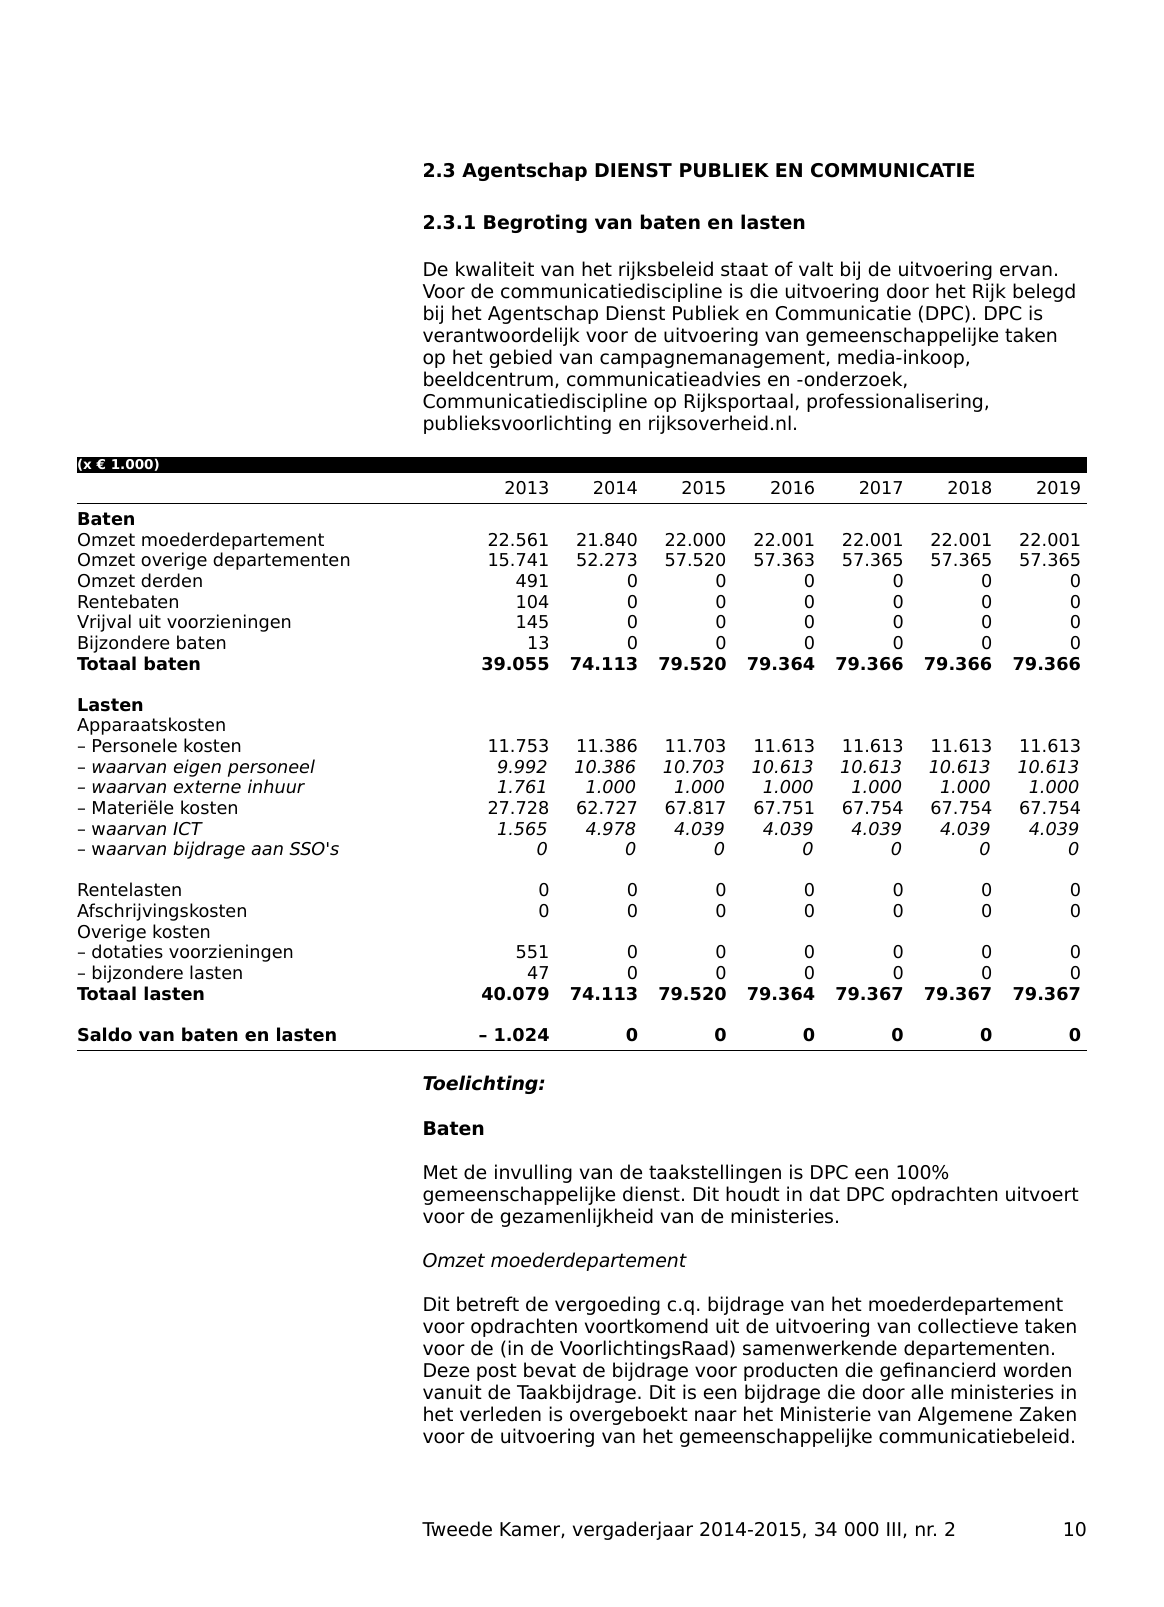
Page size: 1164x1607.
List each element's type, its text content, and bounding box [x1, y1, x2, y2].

table_cell 0 [732, 1025, 821, 1050]
table_cell 22.000 [644, 530, 732, 550]
table_cell Lasten [77, 695, 466, 715]
table_cell 11.703 [644, 736, 732, 757]
table_header (x € 1.000) [77, 457, 1087, 472]
table_cell [644, 1004, 732, 1025]
table_cell 57.520 [644, 550, 732, 571]
table_cell 52.273 [555, 550, 644, 571]
table_cell 57.365 [998, 550, 1087, 571]
table_cell 4.978 [555, 819, 644, 839]
table_cell 2017 [821, 473, 909, 503]
table_cell 11.753 [466, 736, 555, 757]
table_cell 0 [732, 901, 821, 922]
table_cell 0 [998, 839, 1087, 860]
table_cell [644, 860, 732, 880]
table_cell [998, 860, 1087, 880]
table_cell 0 [466, 839, 555, 860]
table_cell 0 [732, 633, 821, 653]
table_cell 11.613 [821, 736, 909, 757]
text De kwaliteit van het rijksbeleid staat of valt bij de uitvoering ervan. Voor de communicatiediscipline is die uitvoering door het Rijk belegd bij het Agentschap Dienst Publiek en Communicatie (DPC). DPC is verantwoordelijk voor de uitvoering van gemeenschappelijke taken op het gebied van campagnemanagement, media-inkoop, beeldcentrum, communicatieadvies en -onderzoek, Communicatiediscipline op Rijksportaal, professionalisering, publieksvoorlichting en rijksoverheid.nl. [422, 259, 1087, 435]
table_cell 22.001 [909, 530, 998, 550]
subtitle Baten [422, 1117, 1087, 1139]
table_cell 0 [644, 612, 732, 633]
table_cell 57.363 [732, 550, 821, 571]
table_cell [732, 674, 821, 695]
table_cell 74.113 [555, 654, 644, 674]
table_cell 2015 [644, 473, 732, 503]
table_cell 0 [821, 963, 909, 983]
table_cell Totaal lasten [77, 984, 466, 1004]
table_cell 145 [466, 612, 555, 633]
table_cell 0 [644, 1025, 732, 1050]
table_cell [555, 674, 644, 695]
table_cell 10.613 [821, 757, 909, 777]
table_cell 0 [555, 963, 644, 983]
table_cell 0 [909, 592, 998, 612]
table_cell 27.728 [466, 798, 555, 818]
table_cell 1.000 [644, 777, 732, 798]
table_cell [909, 715, 998, 736]
table_cell [998, 922, 1087, 942]
table_cell 0 [732, 963, 821, 983]
table_cell 0 [998, 942, 1087, 963]
table_cell [466, 860, 555, 880]
table_cell Omzet moederdepartement [77, 530, 466, 550]
table_cell Totaal baten [77, 654, 466, 674]
table_cell [555, 715, 644, 736]
table_cell [909, 674, 998, 695]
table_cell [644, 715, 732, 736]
table_cell Bijzondere baten [77, 633, 466, 653]
table_cell 0 [821, 880, 909, 901]
table_cell 4.039 [998, 819, 1087, 839]
table_cell 10.703 [644, 757, 732, 777]
table_cell 0 [555, 592, 644, 612]
table_cell 0 [998, 571, 1087, 592]
table_cell Rentelasten [77, 880, 466, 901]
table_cell [998, 674, 1087, 695]
table_cell 0 [909, 571, 998, 592]
table_cell 1.761 [466, 777, 555, 798]
table_cell 0 [644, 963, 732, 983]
table_cell 104 [466, 592, 555, 612]
table_cell 10.613 [909, 757, 998, 777]
table_cell 10.613 [732, 757, 821, 777]
table_cell [466, 715, 555, 736]
table_cell 0 [732, 839, 821, 860]
table_cell 551 [466, 942, 555, 963]
table_cell 2019 [998, 473, 1087, 503]
table_cell 0 [555, 1025, 644, 1050]
table_cell 0 [555, 901, 644, 922]
table_cell 0 [909, 839, 998, 860]
table_cell 67.751 [732, 798, 821, 818]
table_cell 2018 [909, 473, 998, 503]
table_cell 2013 [466, 473, 555, 503]
table_cell 67.754 [821, 798, 909, 818]
table_cell 1.000 [821, 777, 909, 798]
table_cell 15.741 [466, 550, 555, 571]
table_cell 79.366 [821, 654, 909, 674]
table_cell 1.000 [732, 777, 821, 798]
table_cell Baten [77, 504, 466, 530]
table_cell Overige kosten [77, 922, 466, 942]
table_cell [466, 504, 555, 530]
table_cell 22.001 [732, 530, 821, 550]
table_cell 11.613 [909, 736, 998, 757]
table_cell 2016 [732, 473, 821, 503]
table_cell 2014 [555, 473, 644, 503]
table_cell 0 [644, 571, 732, 592]
table_cell 0 [998, 880, 1087, 901]
table_cell Saldo van baten en lasten [77, 1025, 466, 1050]
table_cell Omzet derden [77, 571, 466, 592]
table_cell 57.365 [821, 550, 909, 571]
table_cell 22.561 [466, 530, 555, 550]
table_cell 4.039 [909, 819, 998, 839]
table_cell 1.565 [466, 819, 555, 839]
table_cell 0 [909, 1025, 998, 1050]
table_cell Afschrijvingskosten [77, 901, 466, 922]
table_cell [998, 504, 1087, 530]
table_cell 79.367 [821, 984, 909, 1004]
table_cell [466, 922, 555, 942]
table_cell 79.520 [644, 984, 732, 1004]
table_cell 0 [821, 612, 909, 633]
table_cell 0 [644, 592, 732, 612]
table_cell 0 [998, 901, 1087, 922]
subtitle Toelichting: [422, 1073, 1087, 1095]
table_cell 10.386 [555, 757, 644, 777]
table_cell 0 [998, 1025, 1087, 1050]
table_cell [644, 922, 732, 942]
table_cell 0 [644, 901, 732, 922]
table_cell [909, 860, 998, 880]
table_cell 0 [998, 963, 1087, 983]
table_cell [821, 695, 909, 715]
table_cell 79.367 [909, 984, 998, 1004]
table_cell 0 [998, 592, 1087, 612]
table_cell 0 [821, 592, 909, 612]
table_cell [466, 695, 555, 715]
table_cell Omzet overige departementen [77, 550, 466, 571]
table_cell 0 [821, 942, 909, 963]
table_cell [555, 504, 644, 530]
table_cell 40.079 [466, 984, 555, 1004]
table_cell 0 [909, 612, 998, 633]
table_cell 0 [998, 612, 1087, 633]
subtitle 2.3 Agentschap DIENST PUBLIEK EN COMMUNICATIE [422, 160, 1087, 182]
table_cell 67.817 [644, 798, 732, 818]
table_cell 10.613 [998, 757, 1087, 777]
table_cell [998, 715, 1087, 736]
table_cell 0 [732, 592, 821, 612]
table_cell [732, 504, 821, 530]
table_cell – Materiële kosten [77, 798, 466, 818]
table_cell [909, 695, 998, 715]
table_cell [732, 1004, 821, 1025]
table_cell [732, 695, 821, 715]
table_cell 74.113 [555, 984, 644, 1004]
table_cell [77, 860, 466, 880]
table_cell 9.992 [466, 757, 555, 777]
table_cell 0 [909, 901, 998, 922]
table_cell 62.727 [555, 798, 644, 818]
subtitle 2.3.1 Begroting van baten en lasten [422, 212, 1087, 234]
table_cell Rentebaten [77, 592, 466, 612]
table_cell 22.001 [998, 530, 1087, 550]
table_cell 79.366 [998, 654, 1087, 674]
table_cell [555, 695, 644, 715]
table_cell [77, 473, 466, 503]
table_cell [644, 695, 732, 715]
table_cell 79.367 [998, 984, 1087, 1004]
table_cell 0 [555, 571, 644, 592]
table_cell 39.055 [466, 654, 555, 674]
table_cell [466, 674, 555, 695]
table_cell 57.365 [909, 550, 998, 571]
table_cell [821, 715, 909, 736]
table_cell – waarvan externe inhuur [77, 777, 466, 798]
table_cell [909, 1004, 998, 1025]
table_cell 4.039 [644, 819, 732, 839]
table_cell 491 [466, 571, 555, 592]
table_cell [909, 922, 998, 942]
table_cell 0 [732, 571, 821, 592]
table_cell [77, 674, 466, 695]
table_cell – Personele kosten [77, 736, 466, 757]
table_cell 21.840 [555, 530, 644, 550]
table_cell [998, 695, 1087, 715]
table_cell 0 [821, 633, 909, 653]
table_cell 0 [821, 571, 909, 592]
table_cell [821, 504, 909, 530]
table_cell 0 [732, 612, 821, 633]
text Met de invulling van de taakstellingen is DPC een 100% gemeenschappelijke dienst. Dit houdt in dat DPC opdrachten uitvoert voor de gezamenlijkheid van de ministeries. [422, 1162, 1087, 1227]
table_cell [466, 1004, 555, 1025]
table_cell 0 [732, 880, 821, 901]
table_cell [555, 860, 644, 880]
table_cell [821, 922, 909, 942]
table_cell Vrijval uit voorzieningen [77, 612, 466, 633]
table_cell 0 [909, 942, 998, 963]
table_cell 1.000 [998, 777, 1087, 798]
table_cell 0 [909, 633, 998, 653]
table_cell 13 [466, 633, 555, 653]
table_cell [732, 922, 821, 942]
table_cell 4.039 [732, 819, 821, 839]
table_cell [732, 860, 821, 880]
text Dit betreft de vergoeding c.q. bijdrage van het moederdepartement voor opdrachten voortkomend uit de uitvoering van collectieve taken voor de (in de VoorlichtingsRaad) samenwerkende departementen. Deze post bevat de bijdrage voor producten die gefinancierd worden vanuit de Taakbijdrage. Dit is een bijdrage die door alle ministeries in het verleden is overgeboekt naar het Ministerie van Algemene Zaken voor de uitvoering van het gemeenschappelijke communicatiebeleid. [422, 1294, 1087, 1448]
table_cell [644, 674, 732, 695]
table_cell 79.520 [644, 654, 732, 674]
table_cell – dotaties voorzieningen [77, 942, 466, 963]
table_cell 11.386 [555, 736, 644, 757]
table_cell 0 [466, 901, 555, 922]
table_cell 0 [555, 633, 644, 653]
table_cell 0 [555, 942, 644, 963]
table_cell 0 [555, 880, 644, 901]
table_cell 0 [998, 633, 1087, 653]
table_cell – waarvan bijdrage aan SSO's [77, 839, 466, 860]
table_cell 79.366 [909, 654, 998, 674]
table_cell 0 [555, 612, 644, 633]
table_cell 79.364 [732, 984, 821, 1004]
table_cell [821, 674, 909, 695]
table_cell 0 [732, 942, 821, 963]
table_cell 79.364 [732, 654, 821, 674]
table_cell 0 [644, 633, 732, 653]
table_cell – waarvan eigen personeel [77, 757, 466, 777]
table_cell 0 [466, 880, 555, 901]
table_cell 0 [909, 880, 998, 901]
subtitle Omzet moederdepartement [422, 1250, 1087, 1272]
table_cell [555, 1004, 644, 1025]
table_cell 0 [821, 901, 909, 922]
table_cell [555, 922, 644, 942]
table_cell 1.000 [909, 777, 998, 798]
table_cell 0 [821, 839, 909, 860]
table_cell 0 [644, 942, 732, 963]
table_cell 22.001 [821, 530, 909, 550]
table_cell [77, 1004, 466, 1025]
table_cell 47 [466, 963, 555, 983]
table_cell 0 [555, 839, 644, 860]
table_cell [644, 504, 732, 530]
table_cell 11.613 [998, 736, 1087, 757]
table_cell [732, 715, 821, 736]
table_cell 4.039 [821, 819, 909, 839]
table_cell 0 [644, 880, 732, 901]
table_cell – waarvan ICT [77, 819, 466, 839]
table_cell 0 [644, 839, 732, 860]
table_cell [821, 860, 909, 880]
table_cell [909, 504, 998, 530]
table_cell 1.000 [555, 777, 644, 798]
table_cell 67.754 [909, 798, 998, 818]
table_cell 11.613 [732, 736, 821, 757]
table_cell [821, 1004, 909, 1025]
table_cell 0 [909, 963, 998, 983]
table_cell – 1.024 [466, 1025, 555, 1050]
table_cell Apparaatskosten [77, 715, 466, 736]
table_cell 0 [821, 1025, 909, 1050]
table_cell – bijzondere lasten [77, 963, 466, 983]
table_cell 67.754 [998, 798, 1087, 818]
table_cell [998, 1004, 1087, 1025]
